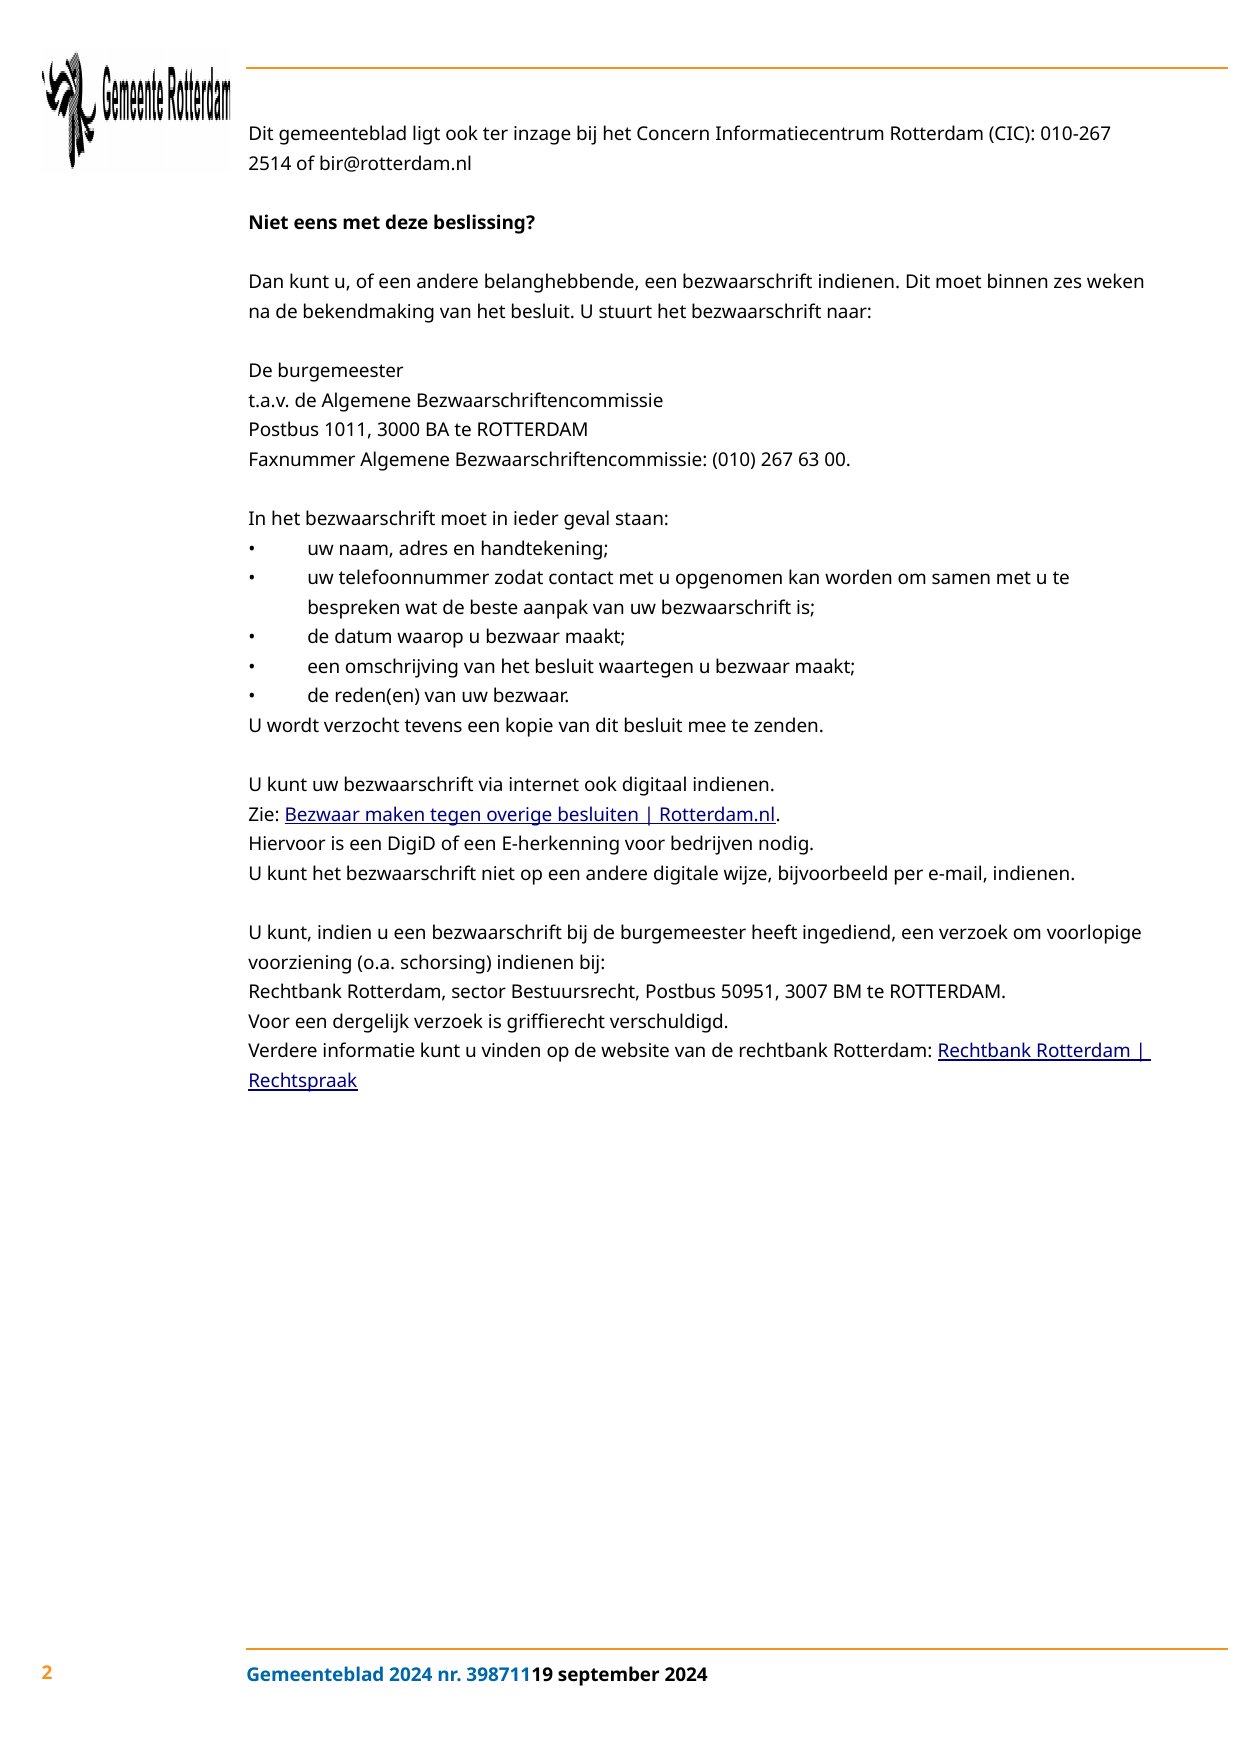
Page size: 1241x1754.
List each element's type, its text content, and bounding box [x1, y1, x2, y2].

list een omschrijving van het besluit waartegen u bezwaar maakt; [248, 653, 1152, 679]
text U wordt verzocht tevens een kopie van dit besluit mee te zenden. [248, 712, 1152, 738]
text Zie: Bezwaar maken tegen overige besluiten | Rotterdam.nl. [248, 801, 1152, 827]
text Niet eens met deze beslissing? [248, 209, 1152, 235]
text U kunt het bezwaarschrift niet op een andere digitale wijze, bijvoorbeeld per e-mail, indienen. [248, 860, 1152, 886]
picture [41, 47, 231, 172]
text U kunt, indien u een bezwaarschrift bij de burgemeester heeft ingediend, een verzoek om voorlopige voorziening (o.a. schorsing) indienen bij: [248, 919, 1152, 974]
text t.a.v. de Algemene Bezwaarschriftencommissie [248, 387, 1152, 412]
text Rechtbank Rotterdam, sector Bestuursrecht, Postbus 50951, 3007 BM te ROTTERDAM. [248, 978, 1152, 1004]
text In het bezwaarschrift moet in ieder geval staan: [248, 505, 1152, 531]
text Postbus 1011, 3000 BA te ROTTERDAM [248, 416, 1152, 442]
text De burgemeester [248, 357, 1152, 383]
list de datum waarop u bezwaar maakt; [248, 623, 1152, 649]
text U kunt uw bezwaarschrift via internet ook digitaal indienen. [248, 771, 1152, 797]
text Verdere informatie kunt u vinden op de website van de rechtbank Rotterdam: Rechtbank Rotterdam | Rechtspraak [248, 1038, 1152, 1093]
list uw naam, adres en handtekening; [248, 535, 1152, 560]
list de reden(en) van uw bezwaar. [248, 683, 1152, 708]
text Hiervoor is een DigiD of een E-herkenning voor bedrijven nodig. [248, 831, 1152, 856]
list uw telefoonnummer zodat contact met u opgenomen kan worden om samen met u te bespreken wat de beste aanpak van uw bezwaarschrift is; [248, 564, 1152, 619]
text Dit gemeenteblad ligt ook ter inzage bij het Concern Informatiecentrum Rotterdam (CIC): 010-267 2514 of bir@rotterdam.nl [248, 121, 1152, 176]
text Voor een dergelijk verzoek is griffierecht verschuldigd. [248, 1008, 1152, 1034]
text Faxnummer Algemene Bezwaarschriftencommissie: (010) 267 63 00. [248, 446, 1152, 472]
text Dan kunt u, of een andere belanghebbende, een bezwaarschrift indienen. Dit moet binnen zes weken na de bekendmaking van het besluit. U stuurt het bezwaarschrift naar: [248, 268, 1152, 324]
